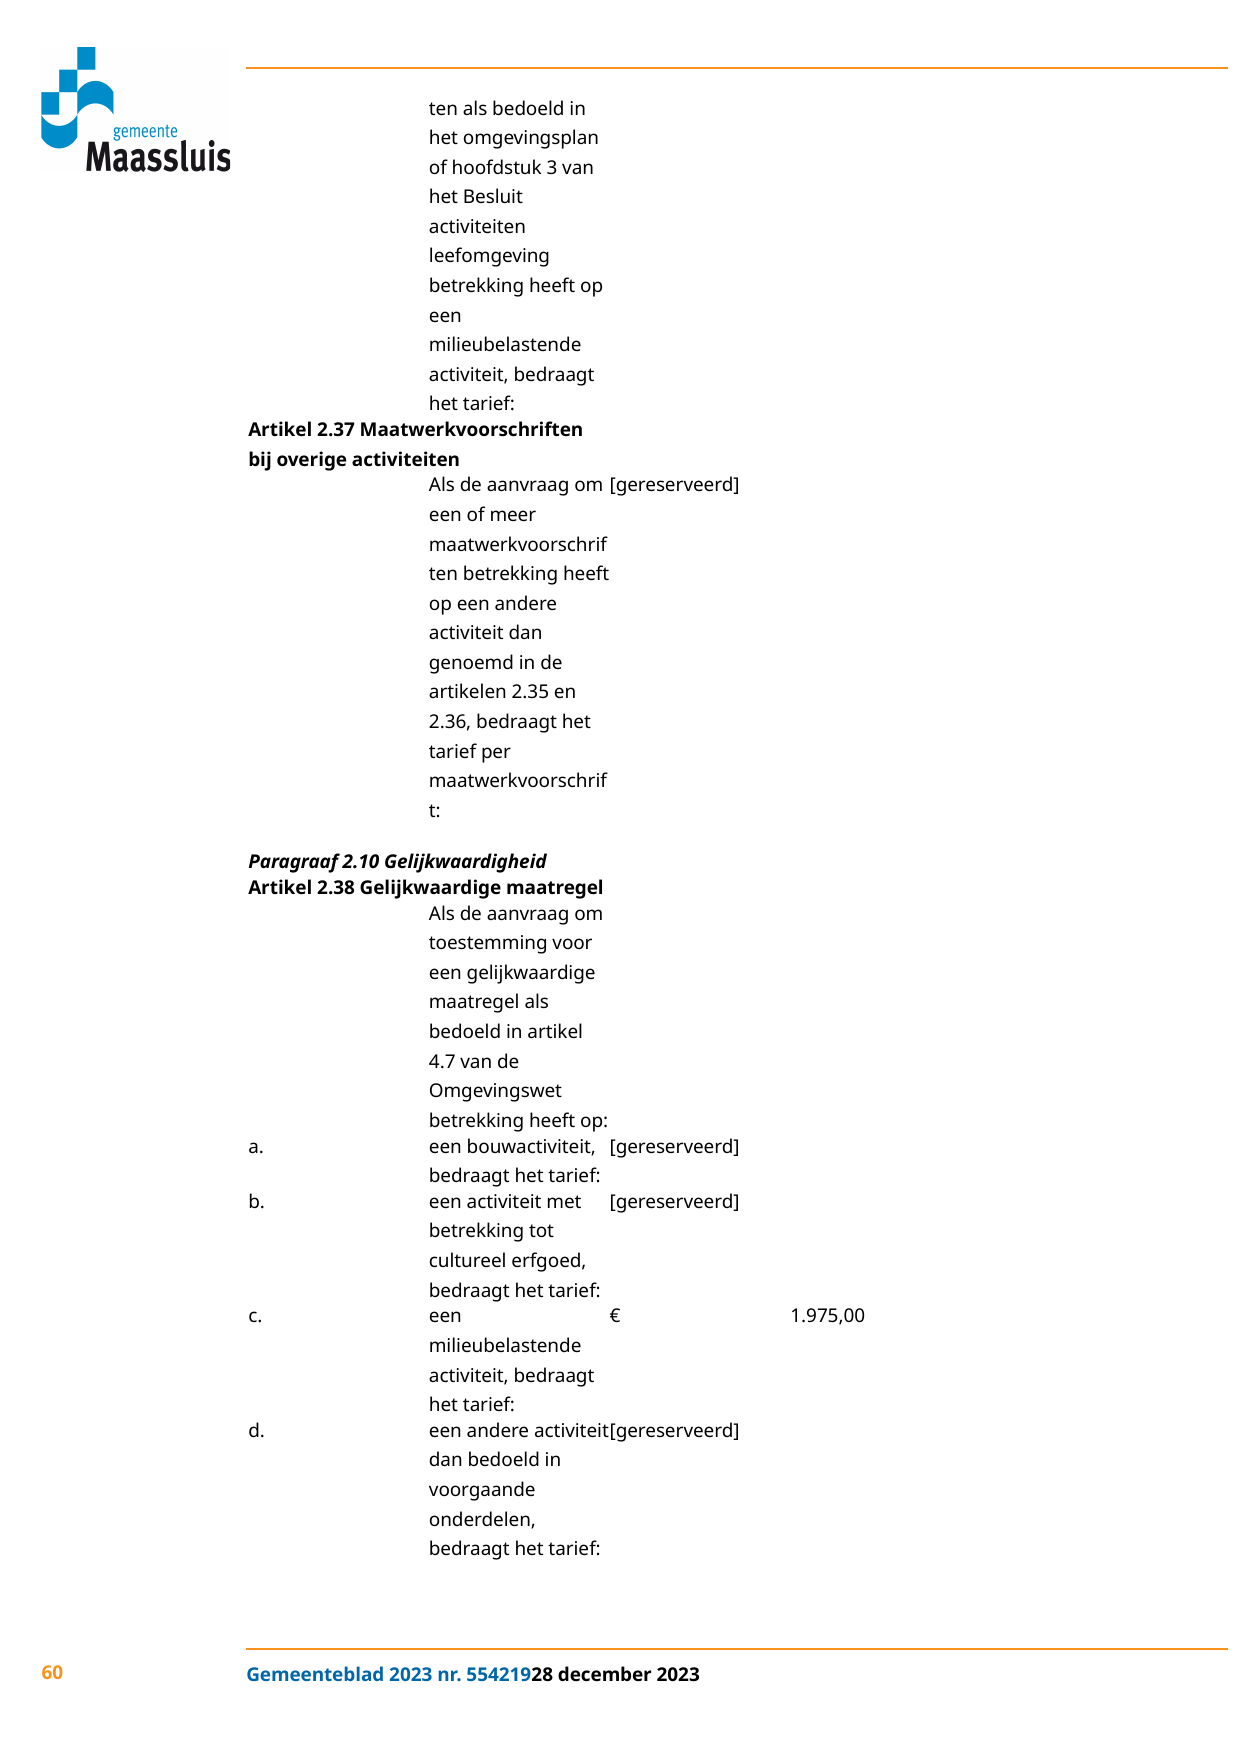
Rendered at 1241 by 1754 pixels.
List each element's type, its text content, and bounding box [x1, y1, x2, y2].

table_cell [790, 1561, 971, 1587]
table_cell [790, 874, 971, 900]
table_cell [gereserveerd] [609, 1417, 971, 1561]
table_cell [971, 1188, 1152, 1303]
table_cell [971, 416, 1152, 472]
table_cell [971, 874, 1152, 900]
table_cell 1.975,00 [790, 1303, 971, 1417]
table_cell a. [248, 1133, 429, 1188]
table_cell een bouwactiviteit, bedraagt het tarief: [429, 1133, 609, 1188]
table_cell b. [248, 1188, 429, 1303]
table_cell Als de aanvraag om een of meer maatwerkvoorschriften betrekking heeft op een andere activiteit dan genoemd in de artikelen 2.35 en 2.36, bedraagt het tarief per maatwerkvoorschrift: [429, 472, 609, 823]
table_cell [790, 416, 971, 472]
table_cell Paragraaf 2.10 Gelijkwaardigheid [248, 849, 609, 874]
table_cell [248, 472, 429, 823]
table_cell [429, 823, 609, 848]
table_cell Als de aanvraag om toestemming voor een gelijkwaardige maatregel als bedoeld in artikel 4.7 van de Omgevingswet betrekking heeft op: [429, 900, 609, 1133]
picture [41, 47, 231, 172]
table_cell een andere activiteit dan bedoeld in voorgaande onderdelen, bedraagt het tarief: [429, 1417, 609, 1561]
table_cell [790, 849, 971, 874]
table_cell € [609, 1303, 790, 1417]
table_cell [971, 823, 1152, 848]
table_cell [248, 900, 429, 1133]
table_cell [609, 849, 790, 874]
table_cell [790, 95, 971, 416]
table_cell [248, 95, 429, 416]
picture [41, 47, 77, 92]
table_cell Artikel 2.37 Maatwerkvoorschriften bij overige activiteiten [248, 416, 609, 472]
table_cell [609, 416, 790, 472]
table_cell [971, 1303, 1152, 1417]
table_cell [971, 95, 1152, 416]
table_cell [609, 823, 790, 848]
table_cell [gereserveerd] [609, 472, 971, 823]
table_cell [790, 900, 971, 1133]
table_cell [609, 900, 790, 1133]
table_cell [971, 472, 1152, 823]
table_cell [248, 823, 429, 848]
table_cell [429, 1561, 609, 1587]
table_cell een activiteit met betrekking tot cultureel erfgoed, bedraagt het tarief: [429, 1188, 609, 1303]
table_cell een milieubelastende activiteit, bedraagt het tarief: [429, 1303, 609, 1417]
table_cell d. [248, 1417, 429, 1561]
table_cell ten als bedoeld in het omgevingsplan of hoofdstuk 3 van het Besluit activiteiten leefomgeving betrekking heeft op een milieubelastende activiteit, bedraagt het tarief: [429, 95, 609, 416]
table_cell [971, 1133, 1152, 1188]
table_cell [gereserveerd] [609, 1133, 971, 1188]
table_cell [971, 1417, 1152, 1561]
table_cell [248, 1561, 429, 1587]
table_cell [609, 95, 790, 416]
table_cell [971, 900, 1152, 1133]
table_cell [971, 849, 1152, 874]
table_cell [790, 823, 971, 848]
table_cell c. [248, 1303, 429, 1417]
table_cell [609, 874, 790, 900]
table_cell Artikel 2.38 Gelijkwaardige maatregel [248, 874, 609, 900]
table_cell [971, 1561, 1152, 1587]
table_cell [gereserveerd] [609, 1188, 971, 1303]
table_cell [609, 1561, 790, 1587]
